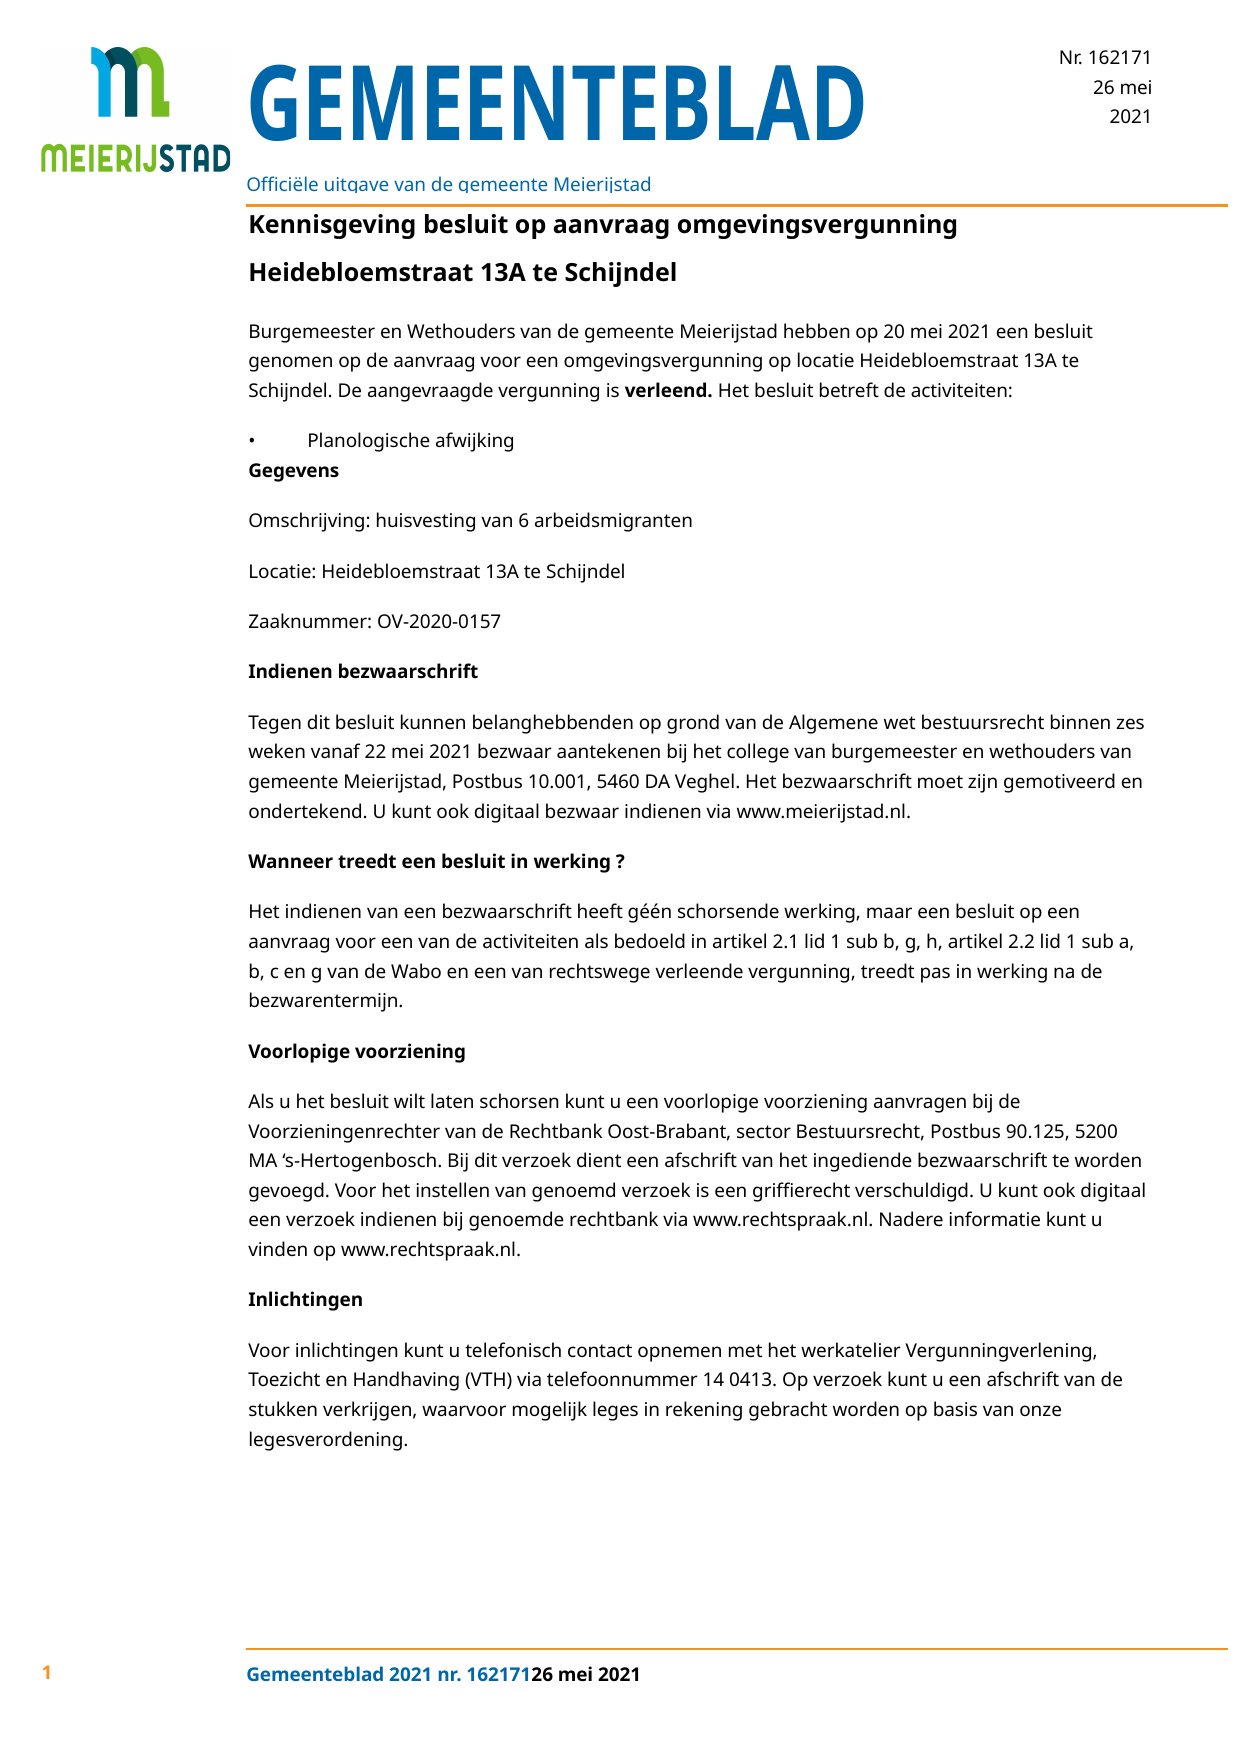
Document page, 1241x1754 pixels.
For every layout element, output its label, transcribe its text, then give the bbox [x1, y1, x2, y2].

text Tegen dit besluit kunnen belanghebbenden op grond van de Algemene wet bestuursrecht binnen zes weken vanaf 22 mei 2021 bezwaar aantekenen bij het college van burgemeester en wethouders van gemeente Meierijstad, Postbus 10.001, 5460 DA Veghel. Het bezwaarschrift moet zijn gemotiveerd en ondertekend. U kunt ook digitaal bezwaar indienen via www.meierijstad.nl. [248, 709, 1152, 824]
text Gegevens [248, 457, 1152, 483]
text Zaaknummer: OV-2020-0157 [248, 608, 1152, 634]
text Burgemeester en Wethouders van de gemeente Meierijstad hebben op 20 mei 2021 een besluit genomen op de aanvraag voor een omgevingsvergunning op locatie Heidebloemstraat 13A te Schijndel. De aangevraagde vergunning is verleend. Het besluit betreft de activiteiten: [248, 318, 1152, 403]
text Inlichtingen [248, 1287, 1152, 1312]
text Het indienen van een bezwaarschrift heeft géén schorsende werking, maar een besluit op een aanvraag voor een van de activiteiten als bedoeld in artikel 2.1 lid 1 sub b, g, h, artikel 2.2 lid 1 sub a, b, c en g van de Wabo en een van rechtswege verleende vergunning, treedt pas in werking na de bezwarentermijn. [248, 899, 1152, 1013]
text Als u het besluit wilt laten schorsen kunt u een voorlopige voorziening aanvragen bij de Voorzieningenrechter van de Rechtbank Oost-Brabant, sector Bestuursrecht, Postbus 90.125, 5200 MA ‘s-Hertogenbosch. Bij dit verzoek dient een afschrift van het ingediende bezwaarschrift te worden gevoegd. Voor het instellen van genoemd verzoek is een griffierecht verschuldigd. U kunt ook digitaal een verzoek indienen bij genoemde rechtbank via www.rechtspraak.nl. Nadere informatie kunt u vinden op www.rechtspraak.nl. [248, 1088, 1152, 1262]
list Planologische afwijking [248, 427, 1152, 453]
text Voorlopige voorziening [248, 1038, 1152, 1064]
text Indienen bezwaarschrift [248, 659, 1152, 684]
text Locatie: Heidebloemstraat 13A te Schijndel [248, 558, 1152, 584]
text Kennisgeving besluit op aanvraag omgevingsvergunning Heidebloemstraat 13A te Schijndel [248, 207, 1152, 288]
text Voor inlichtingen kunt u telefonisch contact opnemen met het werkatelier Vergunningverlening, Toezicht en Handhaving (VTH) via telefoonnummer 14 0413. Op verzoek kunt u een afschrift van de stukken verkrijgen, waarvoor mogelijk leges in rekening gebracht worden op basis van onze legesverordening. [248, 1337, 1152, 1452]
text Wanneer treedt een besluit in werking ? [248, 848, 1152, 874]
text Omschrijving: huisvesting van 6 arbeidsmigranten [248, 507, 1152, 533]
picture [41, 47, 231, 172]
